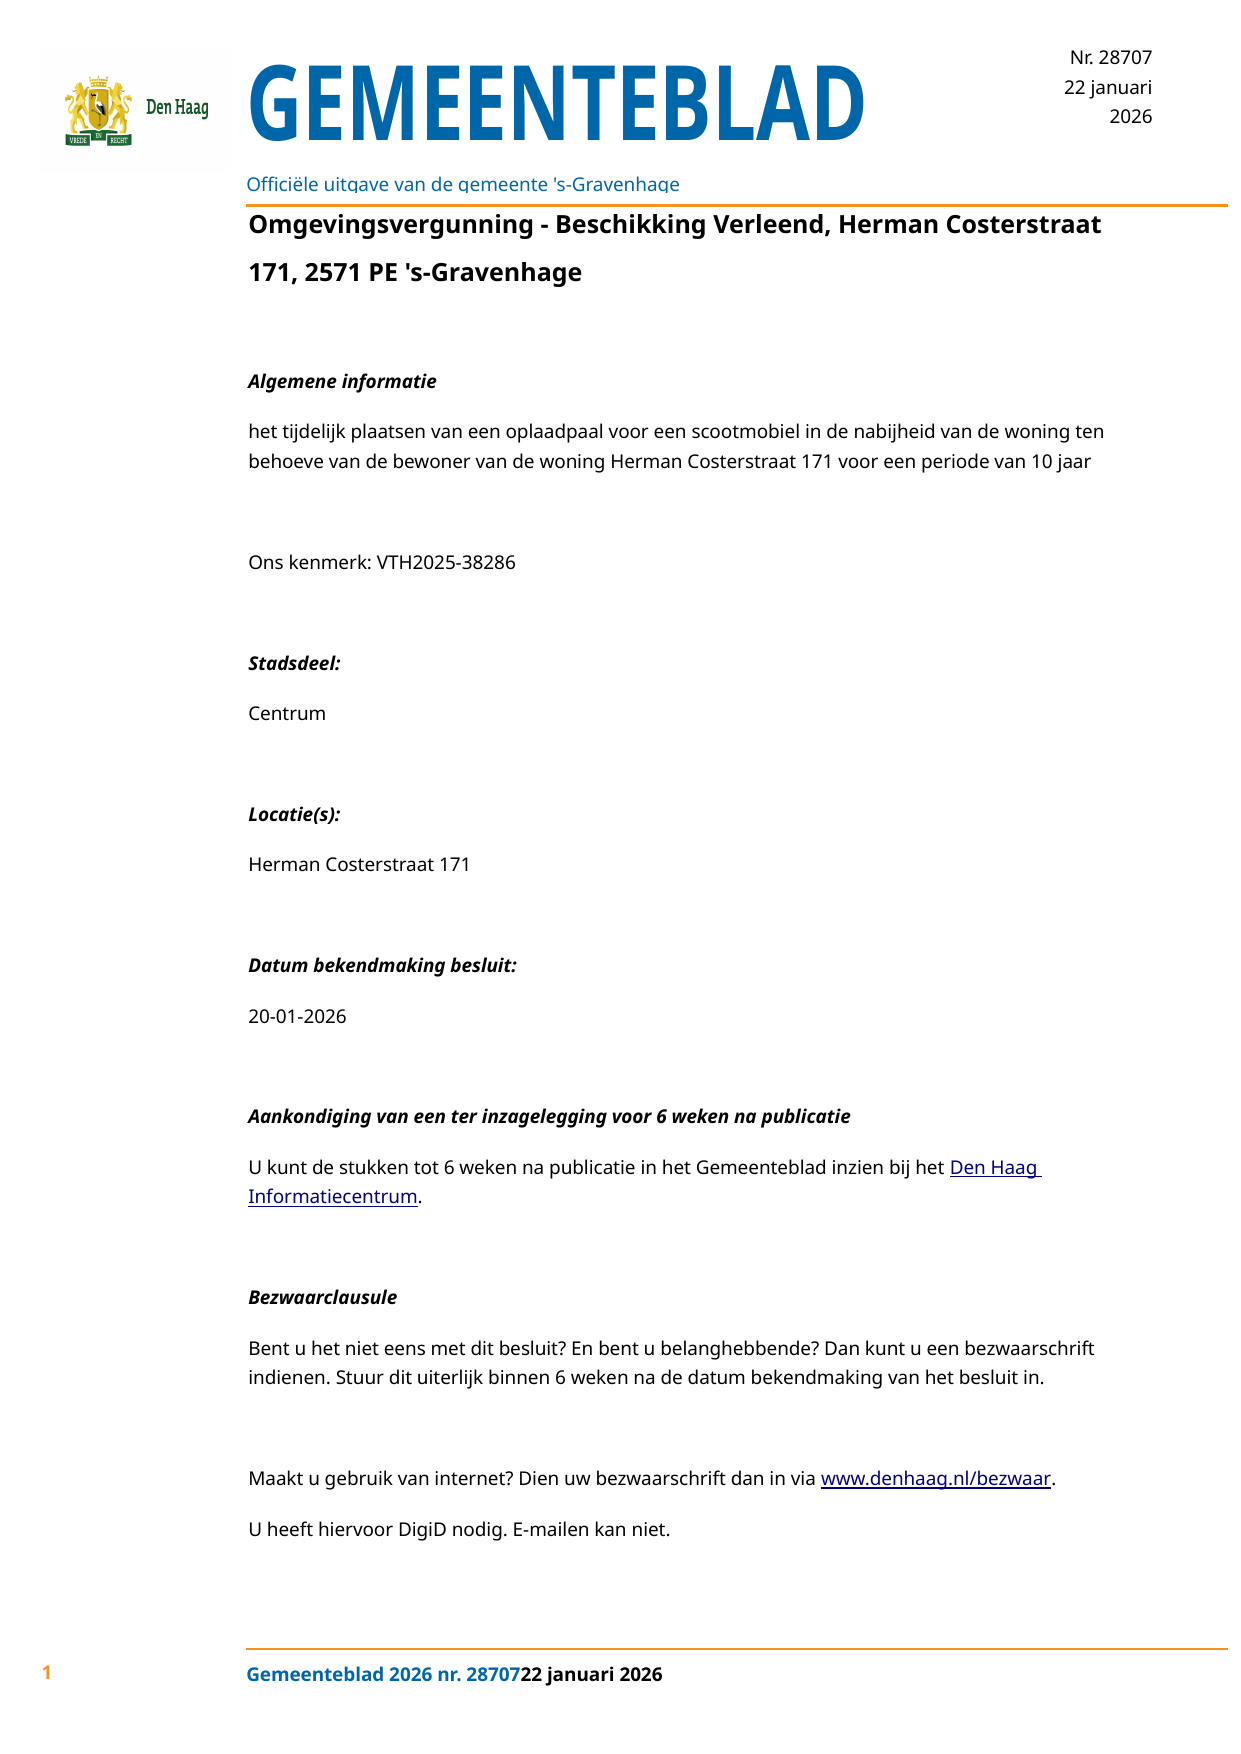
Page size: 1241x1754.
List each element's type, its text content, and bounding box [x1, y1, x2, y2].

text Ons kenmerk: VTH2025-38286 [248, 549, 1152, 575]
text 20-01-2026 [248, 1003, 1152, 1029]
text Bezwaarclausule [248, 1284, 1152, 1310]
text Centrum [248, 700, 1152, 726]
text Locatie(s): [248, 801, 1152, 827]
text Omgevingsvergunning - Beschikking Verleend, Herman Costerstraat 171, 2571 PE 's-Gravenhage [248, 207, 1152, 288]
text Algemene informatie [248, 368, 1152, 394]
text het tijdelijk plaatsen van een oplaadpaal voor een scootmobiel in de nabijheid van de woning ten behoeve van de bewoner van de woning Herman Costerstraat 171 voor een periode van 10 jaar [248, 419, 1152, 474]
text U heeft hiervoor DigiD nodig. E-mailen kan niet. [248, 1516, 1152, 1542]
text Aankondiging van een ter inzagelegging voor 6 weken na publicatie [248, 1104, 1152, 1129]
text Datum bekendmaking besluit: [248, 952, 1152, 978]
picture [41, 47, 231, 172]
text Bent u het niet eens met dit besluit? En bent u belanghebbende? Dan kunt u een bezwaarschrift indienen. Stuur dit uiterlijk binnen 6 weken na de datum bekendmaking van het besluit in. [248, 1335, 1152, 1390]
text Maakt u gebruik van internet? Dien uw bezwaarschrift dan in via www.denhaag.nl/bezwaar. [248, 1465, 1152, 1491]
text Herman Costerstraat 171 [248, 852, 1152, 877]
text U kunt de stukken tot 6 weken na publicatie in het Gemeenteblad inzien bij het Den Haag Informatiecentrum. [248, 1154, 1152, 1209]
text Stadsdeel: [248, 650, 1152, 676]
